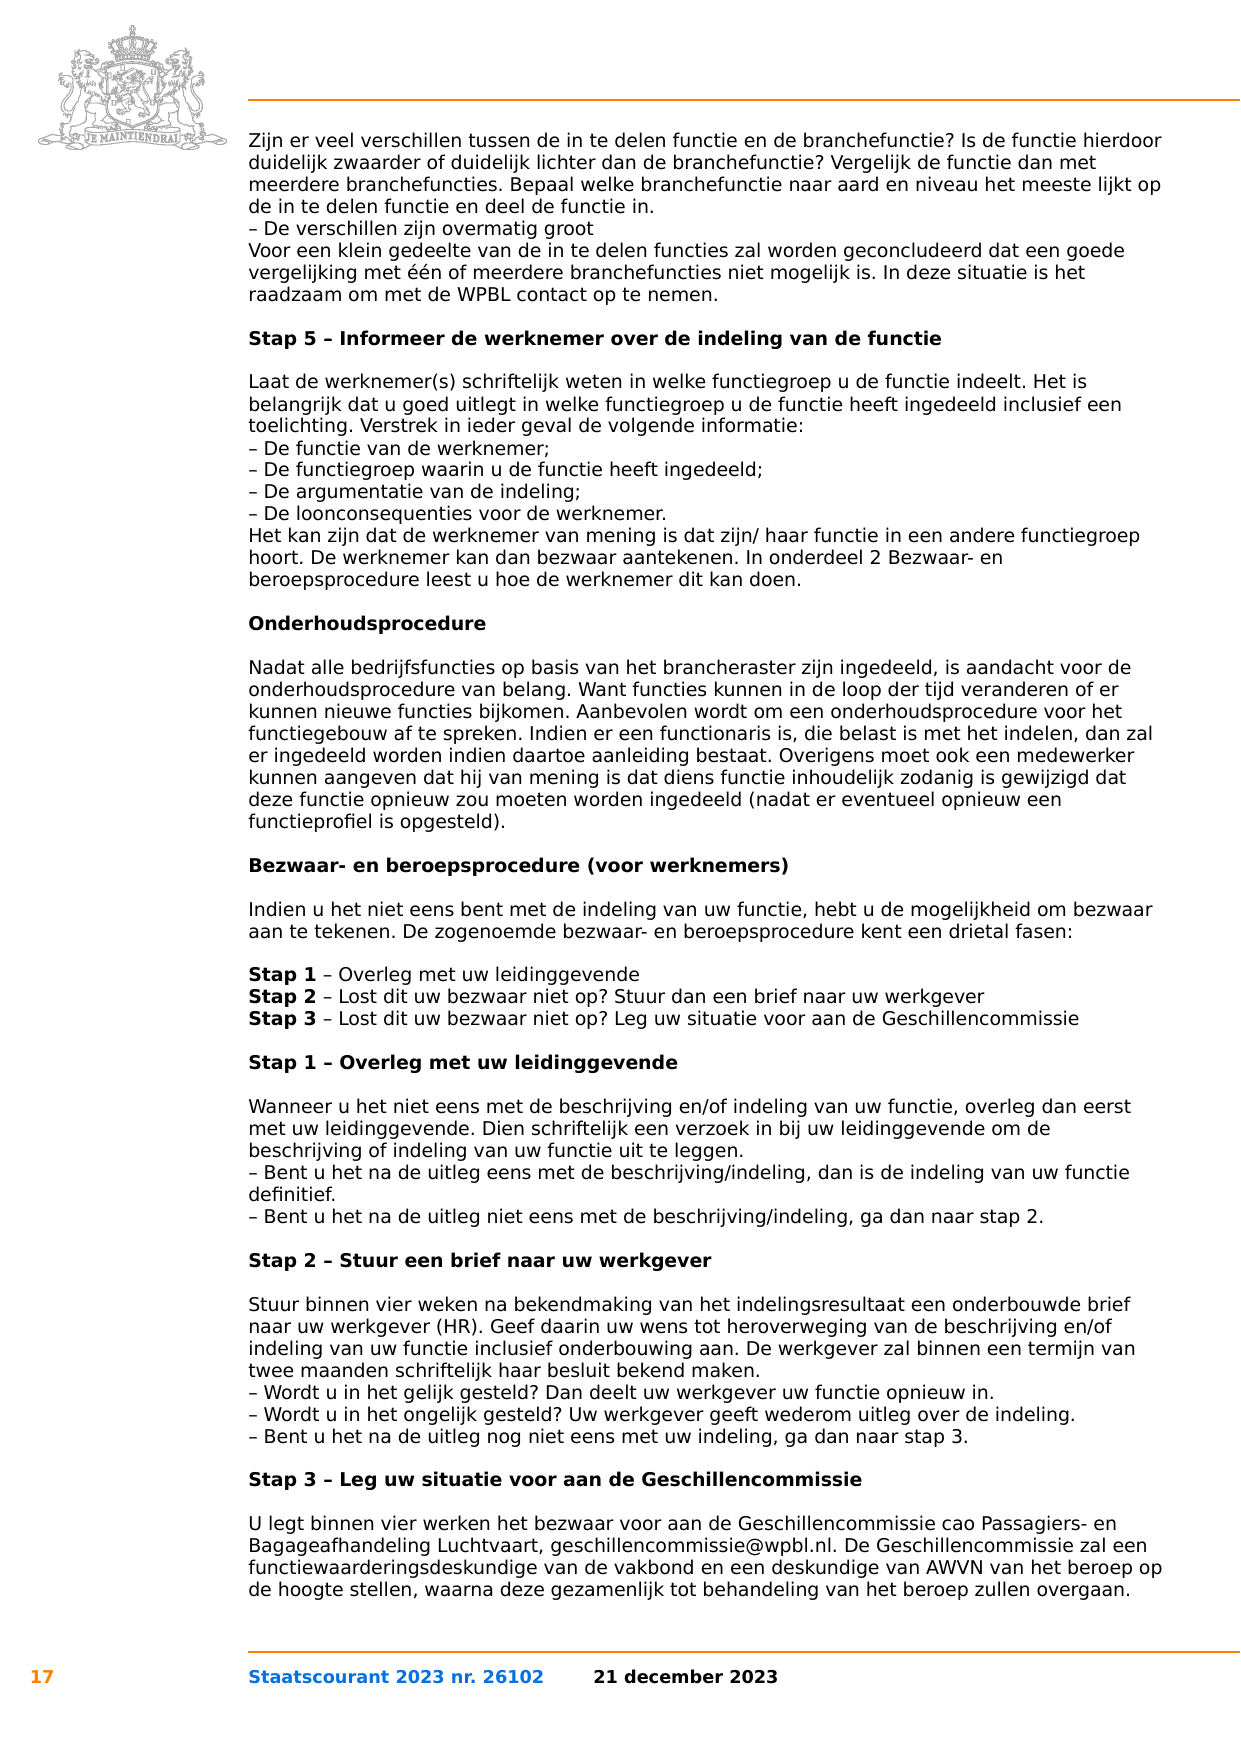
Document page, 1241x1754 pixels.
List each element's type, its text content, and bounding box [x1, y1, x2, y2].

subtitle Bezwaar- en beroepsprocedure (voor werknemers) [248, 855, 1163, 877]
text – De argumentatie van de indeling; [248, 481, 1163, 503]
text Laat de werknemer(s) schriftelijk weten in welke functiegroep u de functie indeelt. Het is belangrijk dat u goed uitlegt in welke functiegroep u de functie heeft ingedeeld inclusief een toelichting. Verstrek in ieder geval de volgende informatie: [248, 371, 1163, 437]
text Zijn er veel verschillen tussen de in te delen functie en de branchefunctie? Is de functie hierdoor duidelijk zwaarder of duidelijk lichter dan de branchefunctie? Vergelijk de functie dan met meerdere branchefuncties. Bepaal welke branchefunctie naar aard en niveau het meeste lijkt op de in te delen functie en deel de functie in. [248, 130, 1163, 218]
text Wanneer u het niet eens met de beschrijving en/of indeling van uw functie, overleg dan eerst met uw leidinggevende. Dien schriftelijk een verzoek in bij uw leidinggevende om de beschrijving of indeling van uw functie uit te leggen. [248, 1096, 1163, 1162]
text – Bent u het na de uitleg nog niet eens met uw indeling, ga dan naar stap 3. [248, 1426, 1163, 1447]
text – De functiegroep waarin u de functie heeft ingedeeld; [248, 459, 1163, 481]
text – Bent u het na de uitleg niet eens met de beschrijving/indeling, ga dan naar stap 2. [248, 1206, 1163, 1228]
subtitle Stap 1 – Overleg met uw leidinggevende [248, 1052, 1163, 1074]
text – Bent u het na de uitleg eens met de beschrijving/indeling, dan is de indeling van uw functie definitief. [248, 1162, 1163, 1206]
text Voor een klein gedeelte van de in te delen functies zal worden geconcludeerd dat een goede vergelijking met één of meerdere branchefuncties niet mogelijk is. In deze situatie is het raadzaam om met de WPBL contact op te nemen. [248, 240, 1163, 306]
text – Wordt u in het ongelijk gesteld? Uw werkgever geeft wederom uitleg over de indeling. [248, 1403, 1163, 1426]
text – De verschillen zijn overmatig groot [248, 218, 1163, 240]
text – De loonconsequenties voor de werknemer. [248, 503, 1163, 525]
text Stap 1 – Overleg met uw leidinggevende [248, 964, 1163, 986]
text – De functie van de werknemer; [248, 437, 1163, 459]
text Nadat alle bedrijfsfuncties op basis van het brancheraster zijn ingedeeld, is aandacht voor de onderhoudsprocedure van belang. Want functies kunnen in de loop der tijd veranderen of er kunnen nieuwe functies bijkomen. Aanbevolen wordt om een onderhoudsprocedure voor het functiegebouw af te spreken. Indien er een functionaris is, die belast is met het indelen, dan zal er ingedeeld worden indien daartoe aanleiding bestaat. Overigens moet ook een medewerker kunnen aangeven dat hij van mening is dat diens functie inhoudelijk zodanig is gewijzigd dat deze functie opnieuw zou moeten worden ingedeeld (nadat er eventueel opnieuw een functieprofiel is opgesteld). [248, 657, 1163, 833]
text U legt binnen vier werken het bezwaar voor aan de Geschillencommissie cao Passagiers- en Bagageafhandeling Luchtvaart, geschillencommissie@wpbl.nl. De Geschillencommissie zal een functiewaarderingsdeskundige van de vakbond en een deskundige van AWVN van het beroep op de hoogte stellen, waarna deze gezamenlijk tot behandeling van het beroep zullen overgaan. [248, 1513, 1163, 1601]
subtitle Onderhoudsprocedure [248, 613, 1163, 635]
text – Wordt u in het gelijk gesteld? Dan deelt uw werkgever uw functie opnieuw in. [248, 1382, 1163, 1403]
text Stap 3 – Lost dit uw bezwaar niet op? Leg uw situatie voor aan de Geschillencommissie [248, 1008, 1163, 1030]
text Het kan zijn dat de werknemer van mening is dat zijn/ haar functie in een andere functiegroep hoort. De werknemer kan dan bezwaar aantekenen. In onderdeel 2 Bezwaar- en beroepsprocedure leest u hoe de werknemer dit kan doen. [248, 525, 1163, 591]
text Stap 2 – Lost dit uw bezwaar niet op? Stuur dan een brief naar uw werkgever [248, 986, 1163, 1008]
text Stuur binnen vier weken na bekendmaking van het indelingsresultaat een onderbouwde brief naar uw werkgever (HR). Geef daarin uw wens tot heroverweging van de beschrijving en/of indeling van uw functie inclusief onderbouwing aan. De werkgever zal binnen een termijn van twee maanden schriftelijk haar besluit bekend maken. [248, 1294, 1163, 1382]
picture [38, 25, 227, 150]
subtitle Stap 3 – Leg uw situatie voor aan de Geschillencommissie [248, 1469, 1163, 1491]
subtitle Stap 5 – Informeer de werknemer over de indeling van de functie [248, 328, 1163, 349]
text Indien u het niet eens bent met de indeling van uw functie, hebt u de mogelijkheid om bezwaar aan te tekenen. De zogenoemde bezwaar- en beroepsprocedure kent een drietal fasen: [248, 898, 1163, 942]
subtitle Stap 2 – Stuur een brief naar uw werkgever [248, 1250, 1163, 1272]
